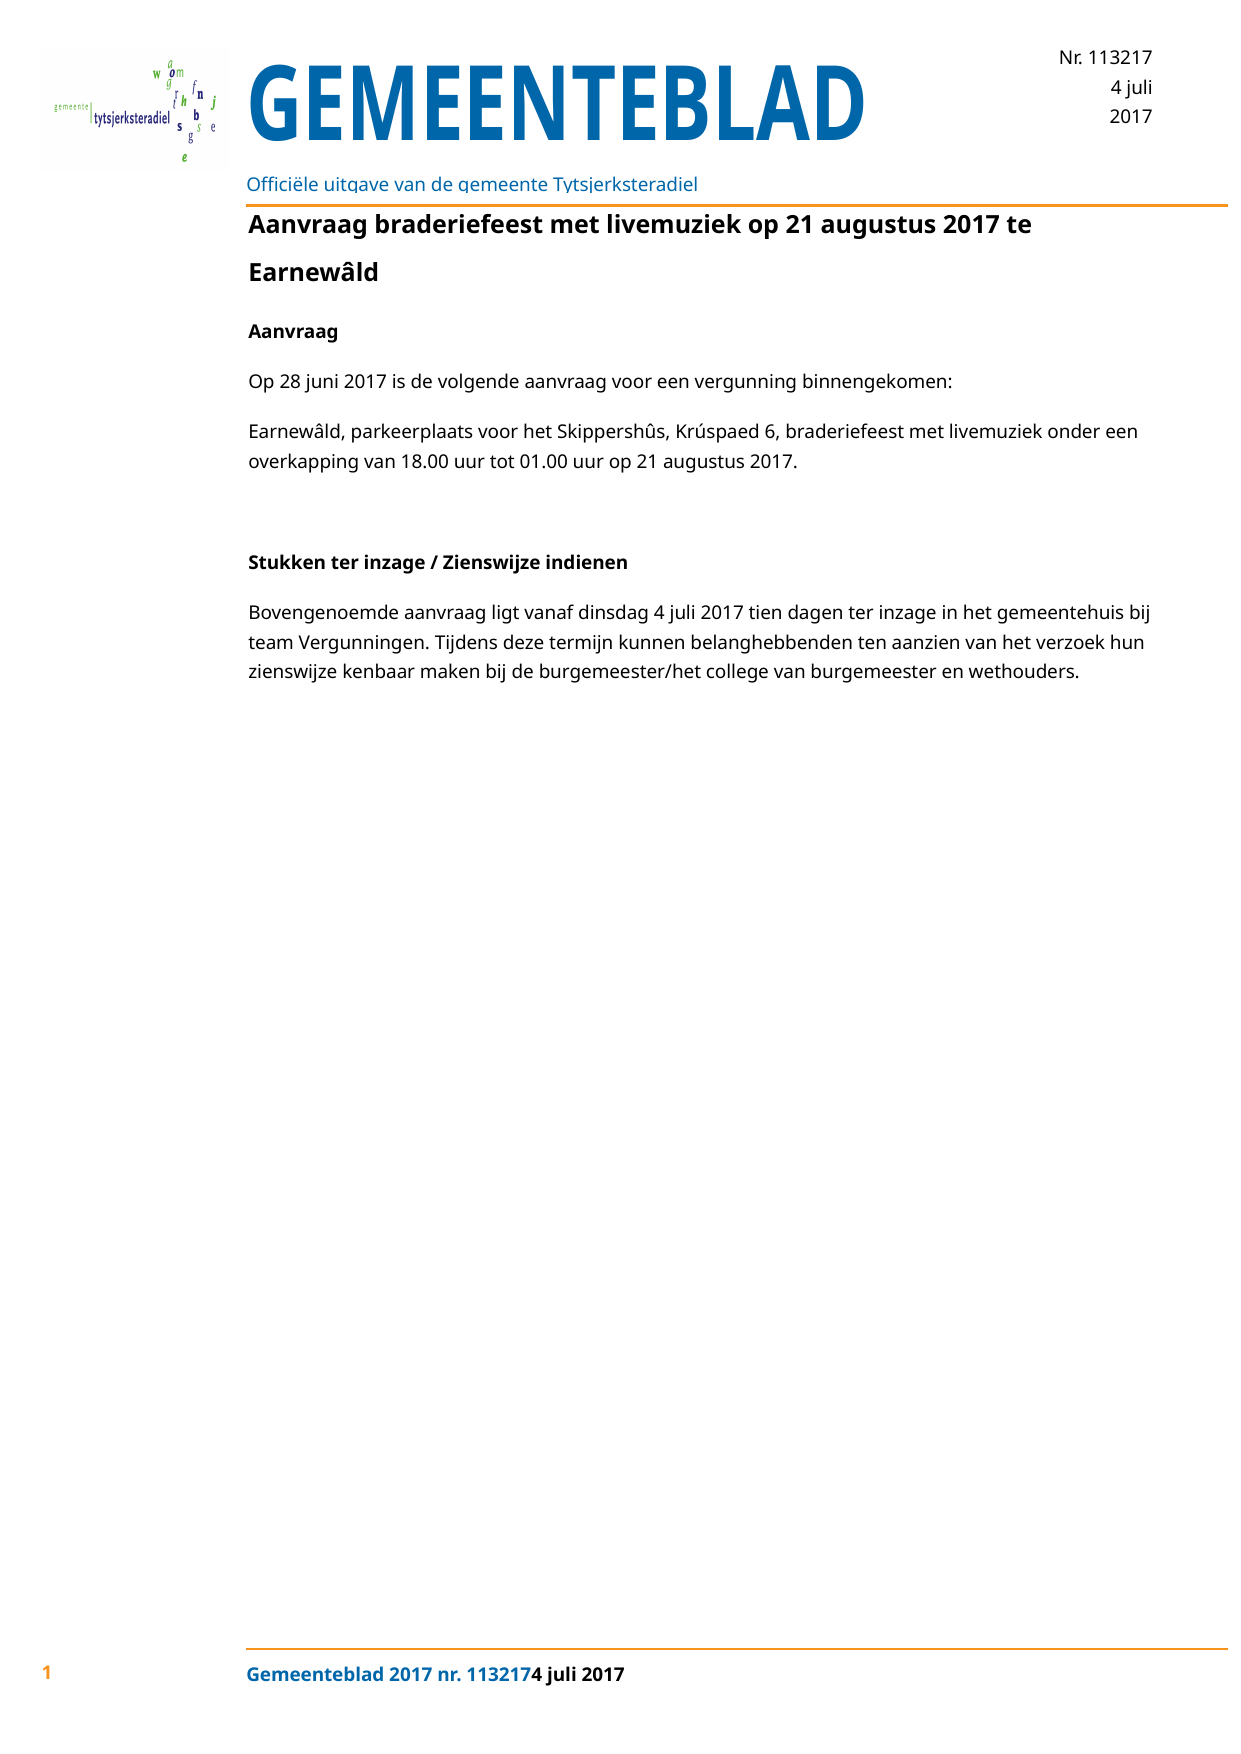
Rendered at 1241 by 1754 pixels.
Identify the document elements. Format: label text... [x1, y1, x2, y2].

text Bovengenoemde aanvraag ligt vanaf dinsdag 4 juli 2017 tien dagen ter inzage in het gemeentehuis bij team Vergunningen. Tijdens deze termijn kunnen belanghebbenden ten aanzien van het verzoek hun zienswijze kenbaar maken bij de burge­meester/het college van burgemeester en wethouders. [248, 599, 1152, 684]
text Aanvraag braderiefeest met livemuziek op 21 augustus 2017 te Earnewâld [248, 207, 1152, 288]
text Stukken ter inzage / Zienswijze indienen [248, 549, 1152, 575]
picture [41, 47, 231, 172]
text Aanvraag [248, 318, 1152, 344]
text Op 28 juni 2017 is de volgende aanvraag voor een vergunning binnengekomen: [248, 368, 1152, 394]
text Earnewâld, parkeerplaats voor het Skippershûs, Krúspaed 6, braderiefeest met livemuziek onder een overkapping van 18.00 uur tot 01.00 uur op 21 augustus 2017. [248, 419, 1152, 474]
